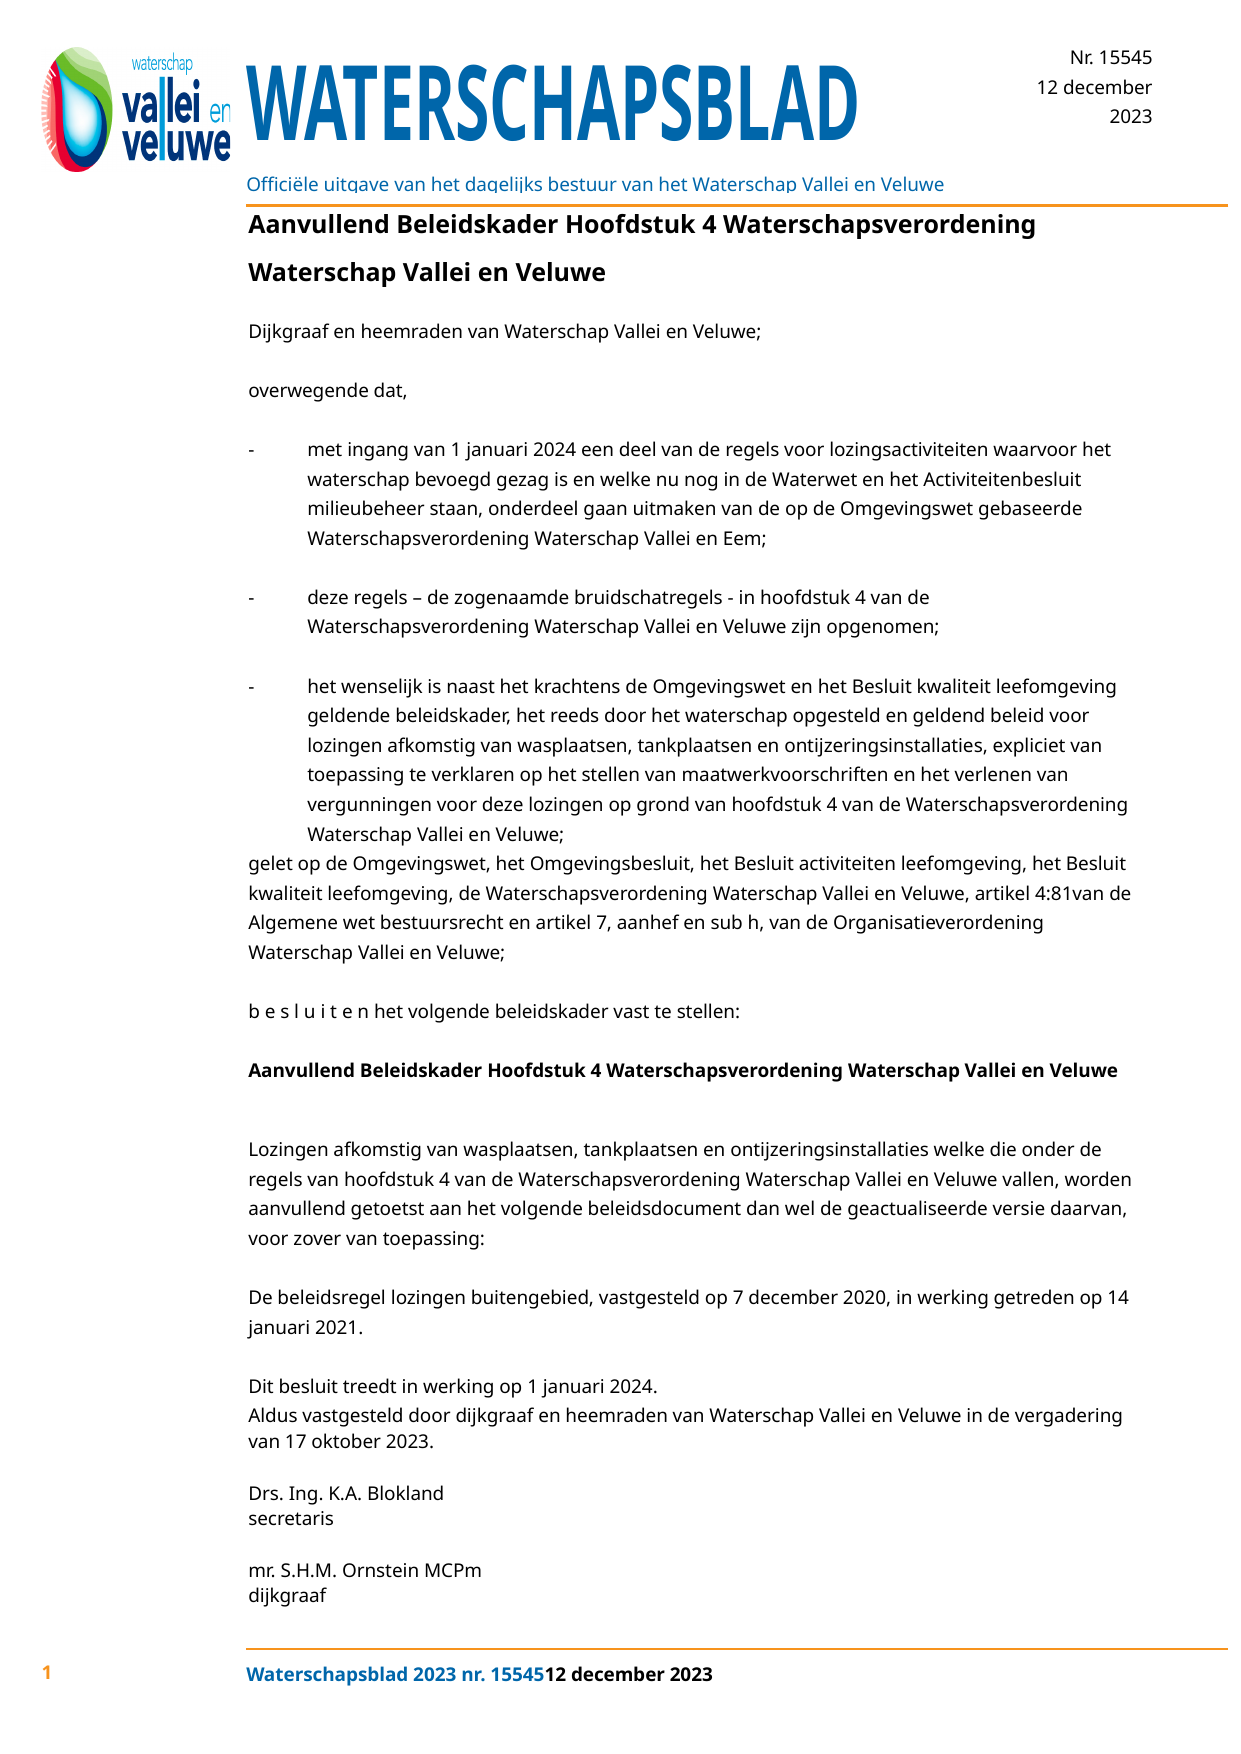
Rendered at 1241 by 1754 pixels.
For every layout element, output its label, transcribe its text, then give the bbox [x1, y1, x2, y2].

text Lozingen afkomstig van wasplaatsen, tankplaatsen en ontijzeringsinstallaties welke die onder de regels van hoofdstuk 4 van de Waterschapsverordening Waterschap Vallei en Veluwe vallen, worden aanvullend getoetst aan het volgende beleidsdocument dan wel de geactualiseerde versie daarvan, voor zover van toepassing: [248, 1136, 1152, 1251]
text Dit besluit treedt in werking op 1 januari 2024. [248, 1373, 1152, 1399]
text gelet op de Omgevingswet, het Omgevingsbesluit, het Besluit activiteiten leefomgeving, het Besluit kwaliteit leefomgeving, de Waterschapsverordening Waterschap Vallei en Veluwe, artikel 4:81van de Algemene wet bestuursrecht en artikel 7, aanhef en sub h, van de Organisatieverordening Waterschap Vallei en Veluwe; [248, 850, 1152, 965]
list het wenselijk is naast het krachtens de Omgevingswet en het Besluit kwaliteit leefomgeving geldende beleidskader, het reeds door het waterschap opgesteld en geldend beleid voor lozingen afkomstig van wasplaatsen, tankplaatsen en ontijzeringsinstallaties, expliciet van toepassing te verklaren op het stellen van maatwerkvoorschriften en het verlenen van vergunningen voor deze lozingen op grond van hoofdstuk 4 van de Waterschapsverordening Waterschap Vallei en Veluwe; [248, 673, 1152, 847]
text Dijkgraaf en heemraden van Waterschap Vallei en Veluwe; [248, 318, 1152, 344]
text Aanvullend Beleidskader Hoofdstuk 4 Waterschapsverordening Waterschap Vallei en Veluwe [248, 1057, 1152, 1083]
text overwegende dat, [248, 377, 1152, 403]
text De beleidsregel lozingen buitengebied, vastgesteld op 7 december 2020, in werking getreden op 14 januari 2021. [248, 1284, 1152, 1339]
picture [41, 47, 231, 172]
text secretaris [248, 1506, 1152, 1531]
text mr. S.H.M. Ornstein MCPm [248, 1557, 1152, 1583]
text b e s l u i t e n het volgende beleidskader vast te stellen: [248, 998, 1152, 1024]
list met ingang van 1 januari 2024 een deel van de regels voor lozingsactiviteiten waarvoor het waterschap bevoegd gezag is en welke nu nog in de Waterwet en het Activiteitenbesluit milieubeheer staan, onderdeel gaan uitmaken van de op de Omgevingswet gebaseerde Waterschapsverordening Waterschap Vallei en Eem; [248, 436, 1152, 551]
text Drs. Ing. K.A. Blokland [248, 1480, 1152, 1506]
text dijkgraaf [248, 1583, 1152, 1608]
text Aldus vastgesteld door dijkgraaf en heemraden van Waterschap Vallei en Veluwe in de vergadering van 17 oktober 2023. [248, 1403, 1152, 1454]
list deze regels – de zogenaamde bruidschatregels - in hoofdstuk 4 van de Waterschapsverordening Waterschap Vallei en Veluwe zijn opgenomen; [248, 584, 1152, 639]
text Aanvullend Beleidskader Hoofdstuk 4 Waterschapsverordening Waterschap Vallei en Veluwe [248, 207, 1152, 288]
